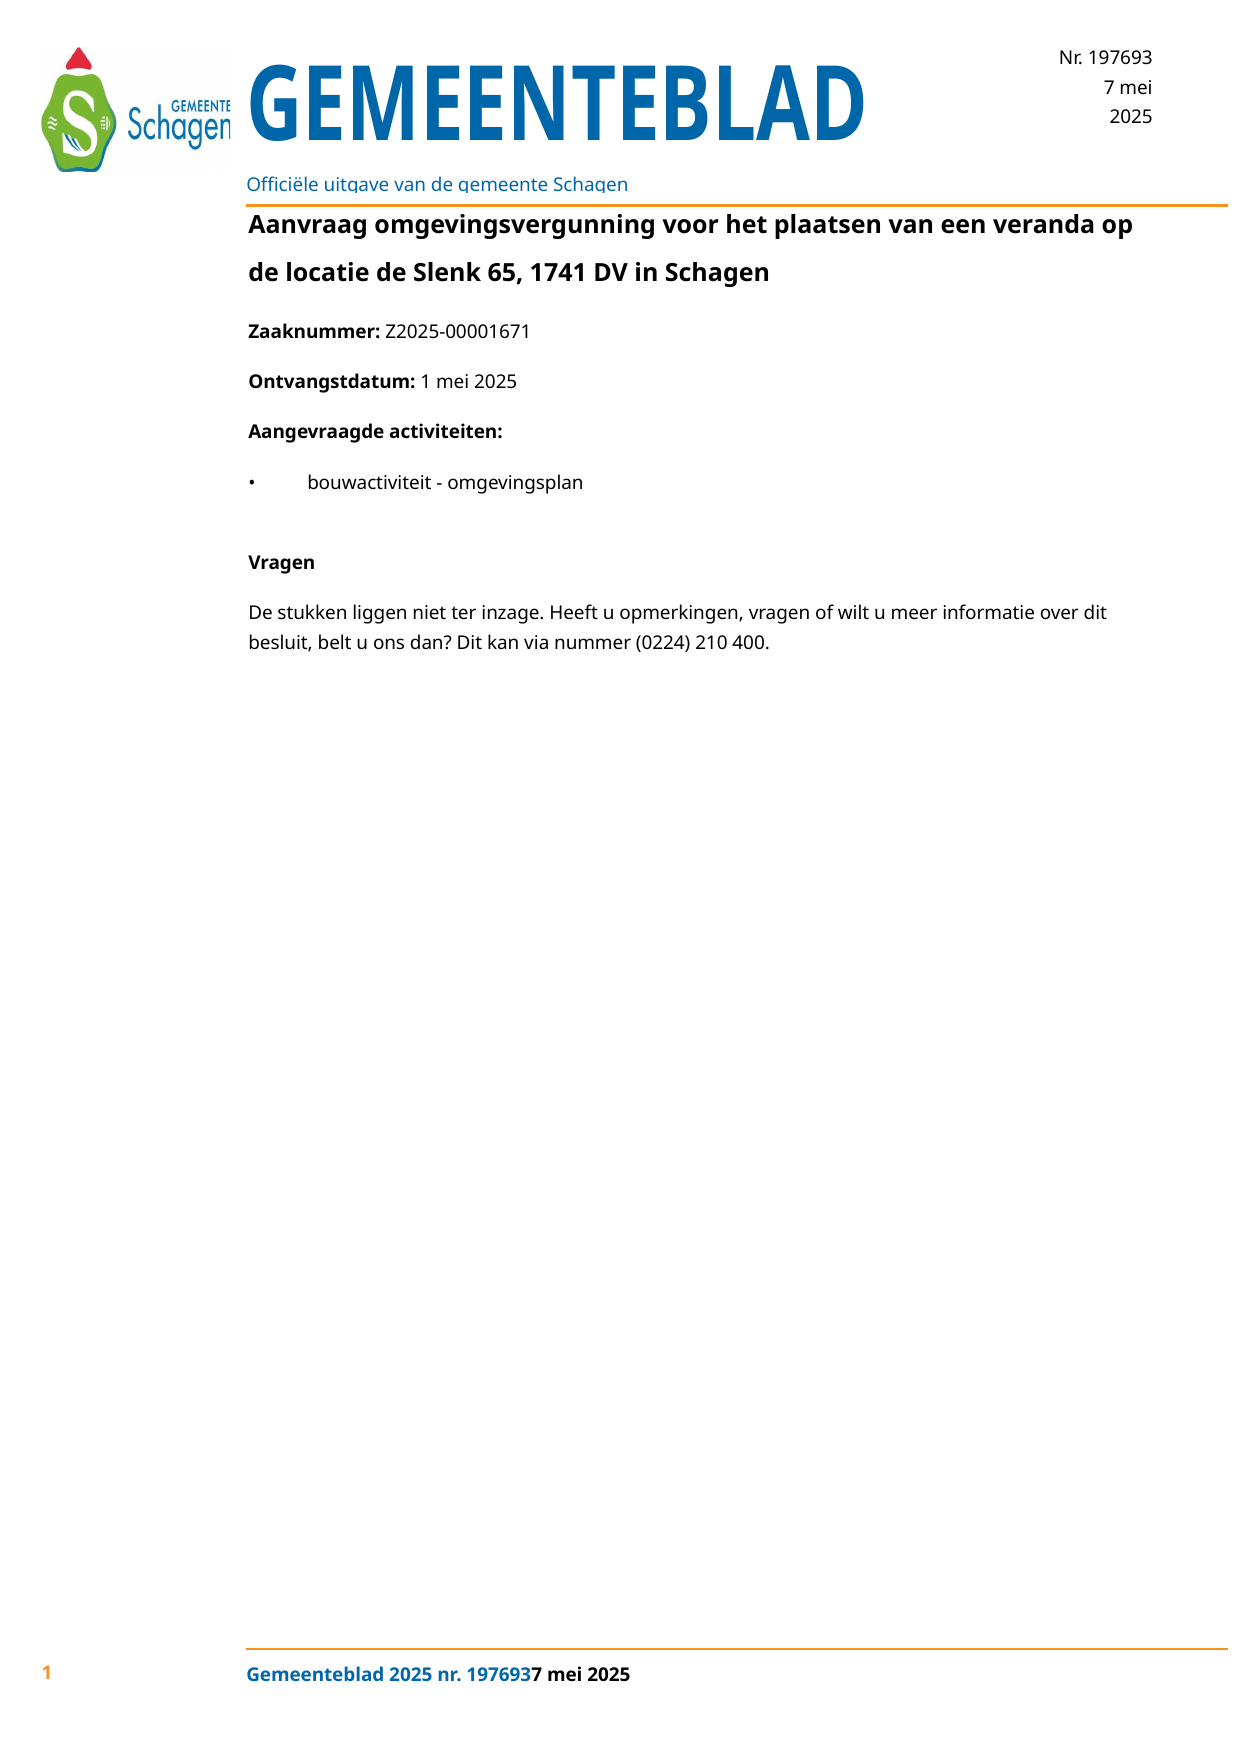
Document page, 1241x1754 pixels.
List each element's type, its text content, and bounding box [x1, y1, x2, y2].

text Zaaknummer: Z2025-00001671 [248, 318, 1152, 344]
text De stukken liggen niet ter inzage. Heeft u opmerkingen, vragen of wilt u meer informatie over dit besluit, belt u ons dan? Dit kan via nummer (0224) 210 400. [248, 599, 1152, 655]
text Vragen [248, 549, 1152, 575]
list bouwactiviteit - omgevingsplan [248, 469, 1152, 495]
text Aanvraag omgevingsvergunning voor het plaatsen van een veranda op de locatie de Slenk 65, 1741 DV in Schagen [248, 207, 1152, 288]
text Aangevraagde activiteiten: [248, 419, 1152, 444]
text Ontvangstdatum: 1 mei 2025 [248, 368, 1152, 394]
picture [41, 47, 231, 172]
